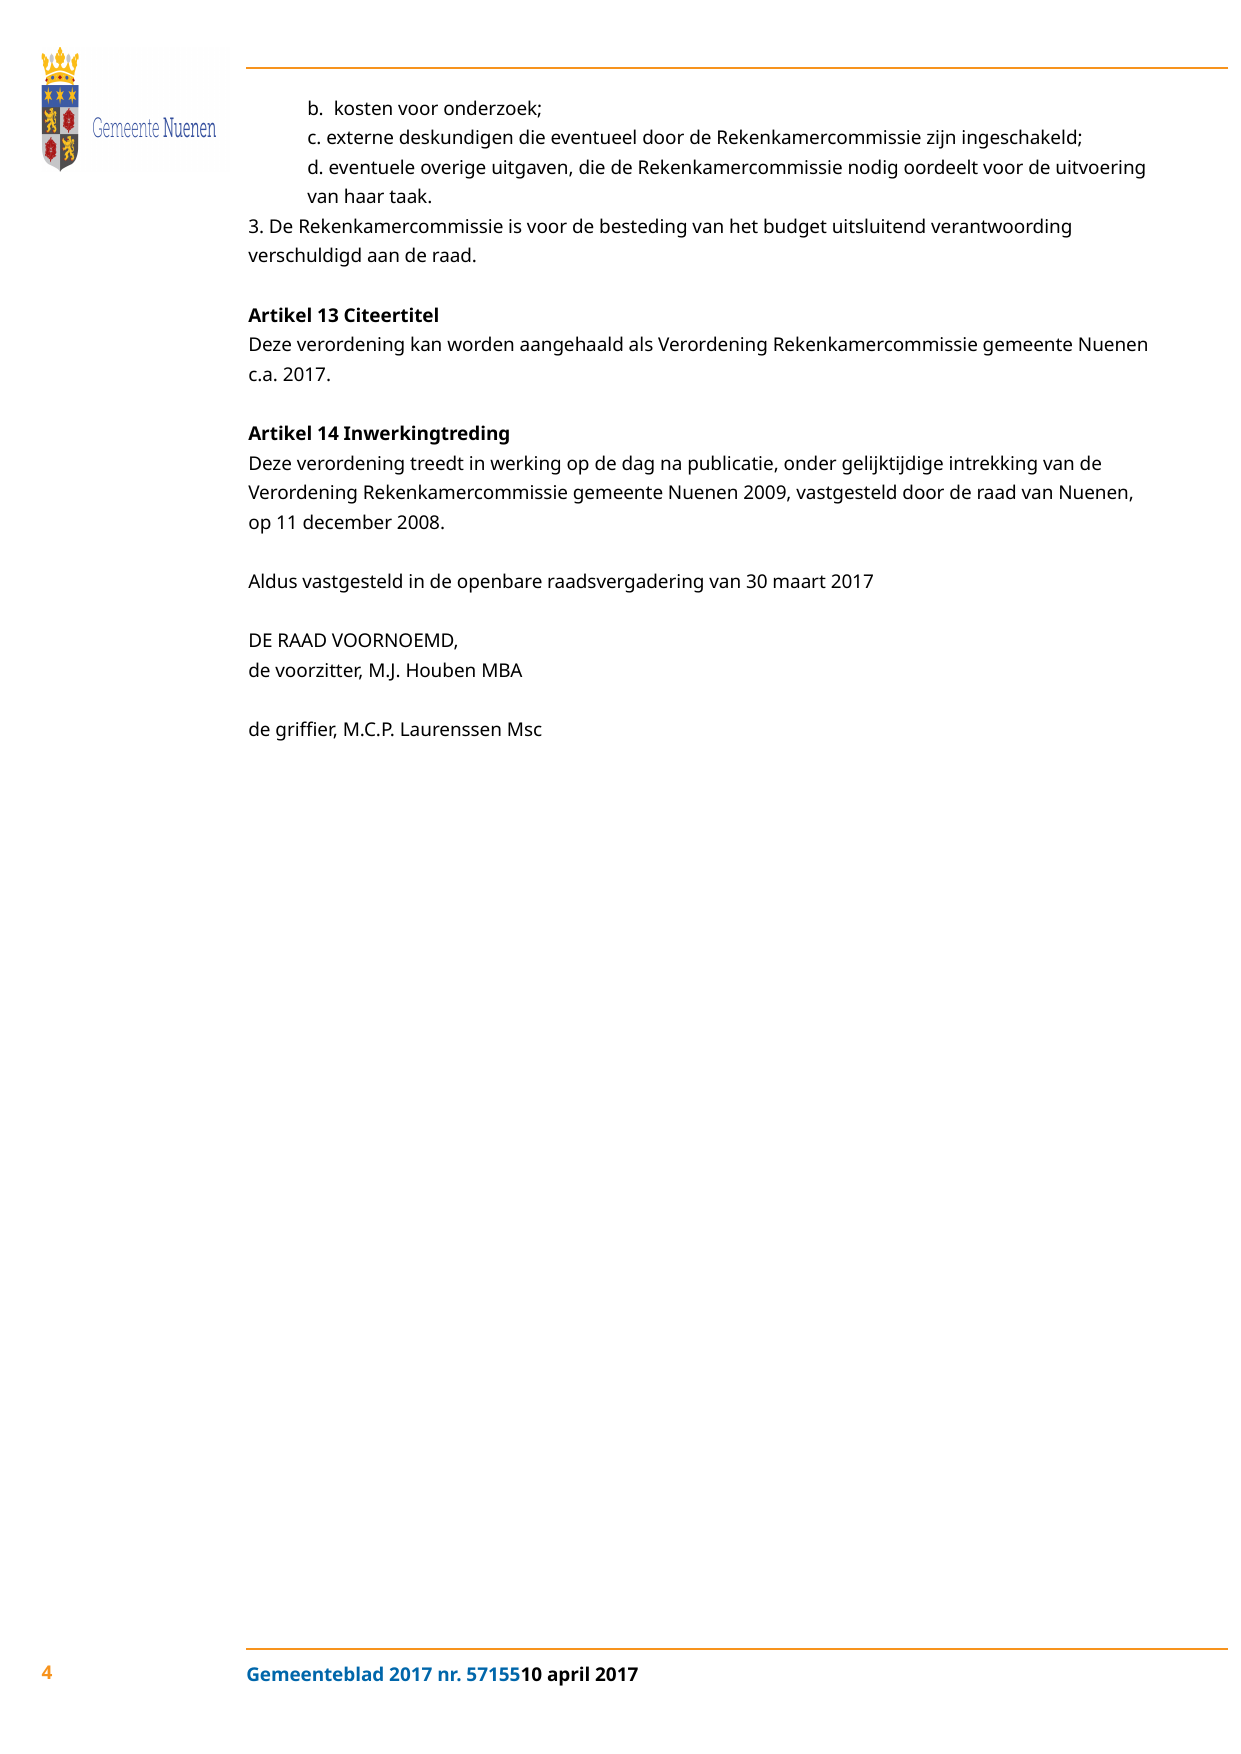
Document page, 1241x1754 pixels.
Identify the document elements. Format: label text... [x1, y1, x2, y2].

picture [41, 47, 231, 172]
text Artikel 14 Inwerkingtreding [248, 420, 1152, 446]
list c. externe deskundigen die eventueel door de Rekenkamercommissie zijn ingeschakeld; [248, 124, 1152, 150]
text de griffier, M.C.P. Laurenssen Msc [248, 716, 1152, 742]
text Artikel 13 Citeertitel [248, 302, 1152, 328]
text Aldus vastgesteld in de openbare raadsvergadering van 30 maart 2017 [248, 568, 1152, 594]
text 3. De Rekenkamercommissie is voor de besteding van het budget uitsluitend verantwoording verschuldigd aan de raad. [248, 213, 1152, 268]
text DE RAAD VOORNOEMD, [248, 627, 1152, 653]
text de voorzitter, M.J. Houben MBA [248, 657, 1152, 683]
list b. kosten voor onderzoek; [248, 95, 1152, 121]
text Deze verordening kan worden aangehaald als Verordening Rekenkamercommissie gemeente Nuenen c.a. 2017. [248, 331, 1152, 387]
text Deze verordening treedt in werking op de dag na publicatie, onder gelijktijdige intrekking van de Verordening Rekenkamercommissie gemeente Nuenen 2009, vastgesteld door de raad van Nuenen, op 11 december 2008. [248, 450, 1152, 535]
list d. eventuele overige uitgaven, die de Rekenkamercommissie nodig oordeelt voor de uitvoering van haar taak. [248, 154, 1152, 209]
